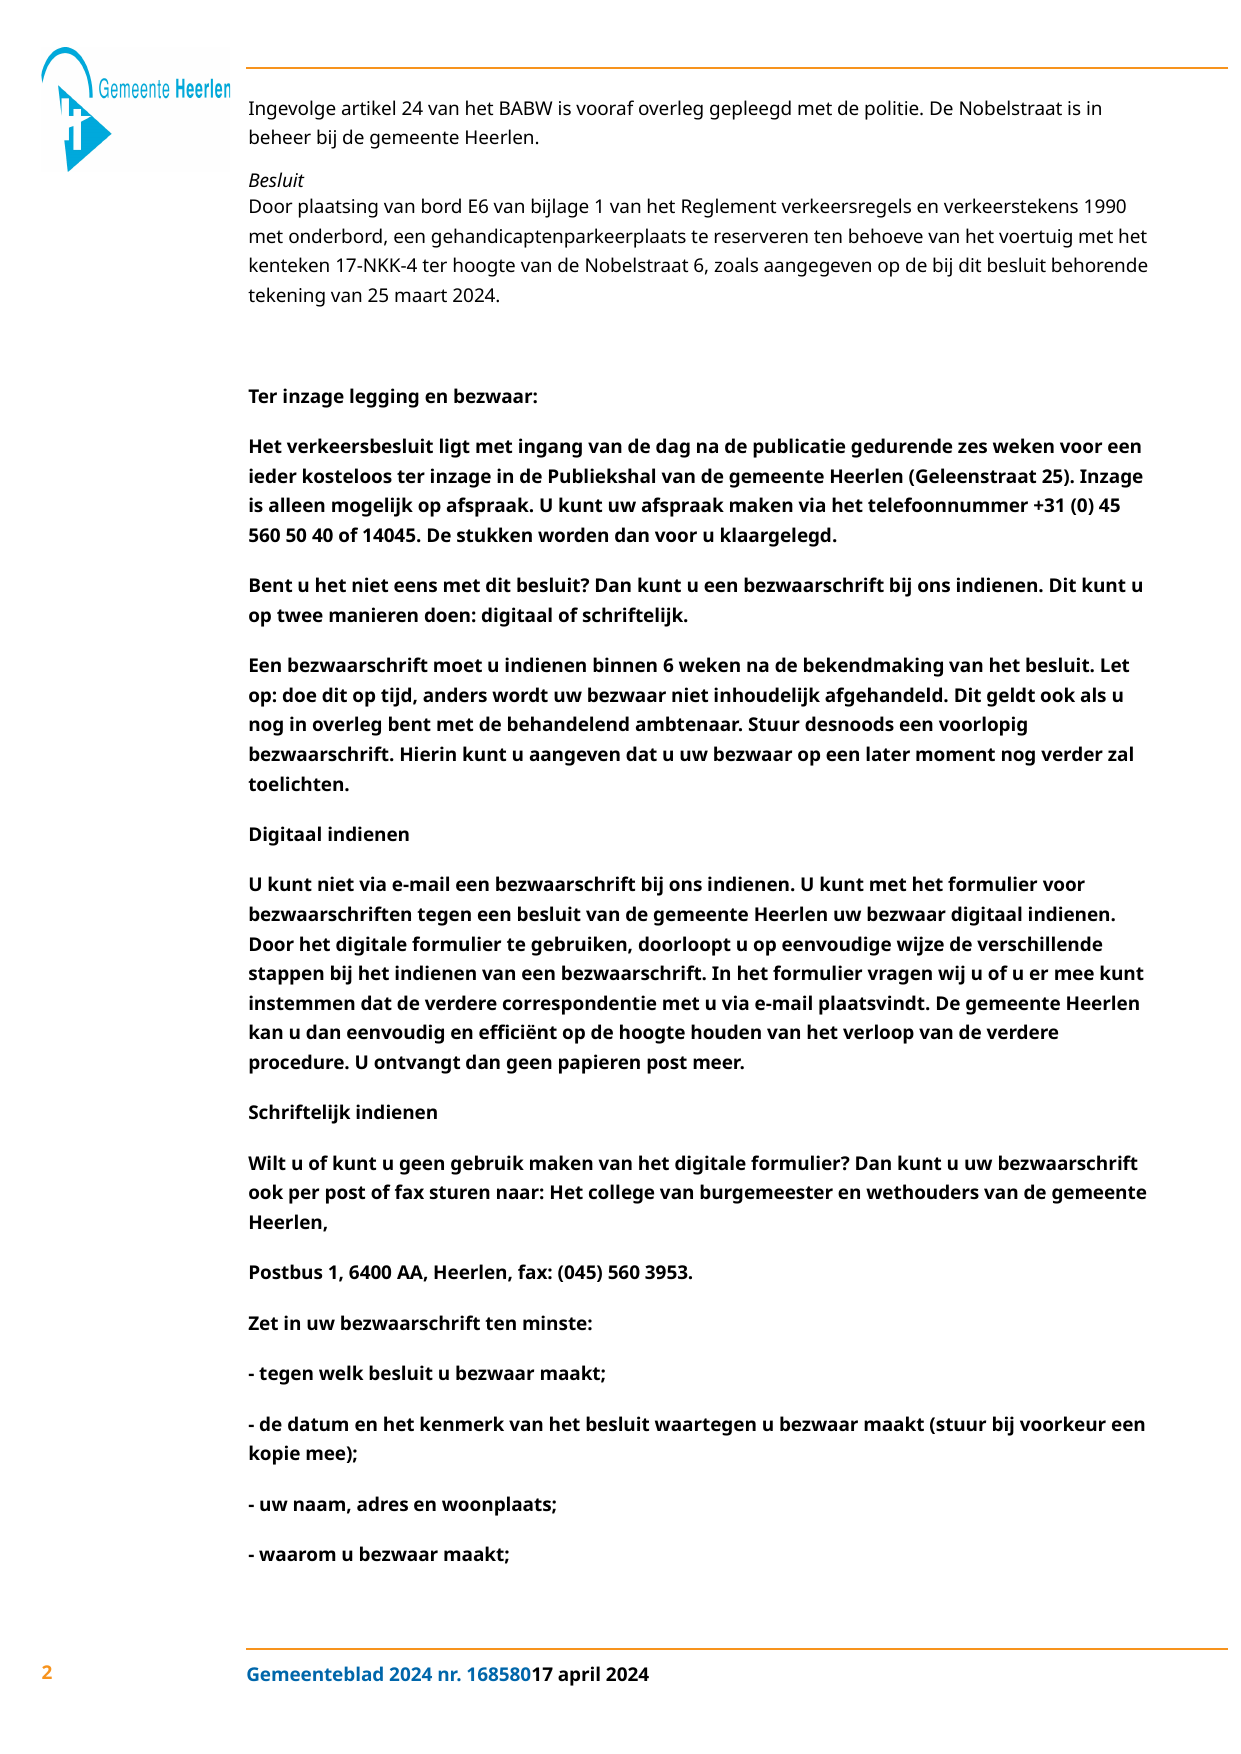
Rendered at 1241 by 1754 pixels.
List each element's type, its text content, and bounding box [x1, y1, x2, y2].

picture [41, 47, 59, 70]
text Door plaatsing van bord E6 van bijlage 1 van het Reglement verkeersregels en verkeerstekens 1990 met onderbord, een gehandicaptenparkeerplaats te reserveren ten behoeve van het voertuig met het kenteken 17-NKK-4 ter hoogte van de Nobelstraat 6, zoals aangegeven op de bij dit besluit behorende tekening van 25 maart 2024. [248, 193, 1152, 308]
text Postbus 1, 6400 AA, Heerlen, fax: (045) 560 3953. [248, 1259, 1152, 1285]
text Ingevolge artikel 24 van het BABW is vooraf overleg gepleegd met de politie. De Nobelstraat is in beheer bij de gemeente Heerlen. [248, 95, 1152, 150]
text Zet in uw bezwaarschrift ten minste: [248, 1310, 1152, 1336]
text Ter inzage legging en bezwaar: [248, 383, 1152, 408]
text Wilt u of kunt u geen gebruik maken van het digitale formulier? Dan kunt u uw bezwaarschrift ook per post of fax sturen naar: Het college van burgemeester en wethouders van de gemeente Heerlen, [248, 1150, 1152, 1235]
text Digitaal indienen [248, 821, 1152, 847]
text - de datum en het kenmerk van het besluit waartegen u bezwaar maakt (stuur bij voorkeur een kopie mee); [248, 1411, 1152, 1466]
text U kunt niet via e-mail een bezwaarschrift bij ons indienen. U kunt met het formulier voor bezwaarschriften tegen een besluit van de gemeente Heerlen uw bezwaar digitaal indienen. Door het digitale formulier te gebruiken, doorloopt u op eenvoudige wijze de verschillende stappen bij het indienen van een bezwaarschrift. In het formulier vragen wij u of u er mee kunt instemmen dat de verdere correspondentie met u via e-mail plaatsvindt. De gemeente Heerlen kan u dan eenvoudig en efficiënt op de hoogte houden van het verloop van de verdere procedure. U ontvangt dan geen papieren post meer. [248, 872, 1152, 1075]
text Een bezwaarschrift moet u indienen binnen 6 weken na de bekendmaking van het besluit. Let op: doe dit op tijd, anders wordt uw bezwaar niet inhoudelijk afgehandeld. Dit geldt ook als u nog in overleg bent met de behandelend ambtenaar. Stuur desnoods een voorlopig bezwaarschrift. Hierin kunt u aangeven dat u uw bezwaar op een later moment nog verder zal toelichten. [248, 652, 1152, 796]
text Besluit [248, 167, 1152, 193]
text - uw naam, adres en woonplaats; [248, 1491, 1152, 1516]
picture [41, 47, 231, 172]
text - waarom u bezwaar maakt; [248, 1541, 1152, 1567]
text - tegen welk besluit u bezwaar maakt; [248, 1360, 1152, 1386]
text Bent u het niet eens met dit besluit? Dan kunt u een bezwaarschrift bij ons indienen. Dit kunt u op twee manieren doen: digitaal of schriftelijk. [248, 572, 1152, 628]
text Het verkeersbesluit ligt met ingang van de dag na de publicatie gedurende zes weken voor een ieder kosteloos ter inzage in de Publiekshal van de gemeente Heerlen (Geleenstraat 25). Inzage is alleen mogelijk op afspraak. U kunt uw afspraak maken via het telefoonnummer +31 (0) 45 560 50 40 of 14045. De stukken worden dan voor u klaargelegd. [248, 433, 1152, 548]
text Schriftelijk indienen [248, 1099, 1152, 1125]
